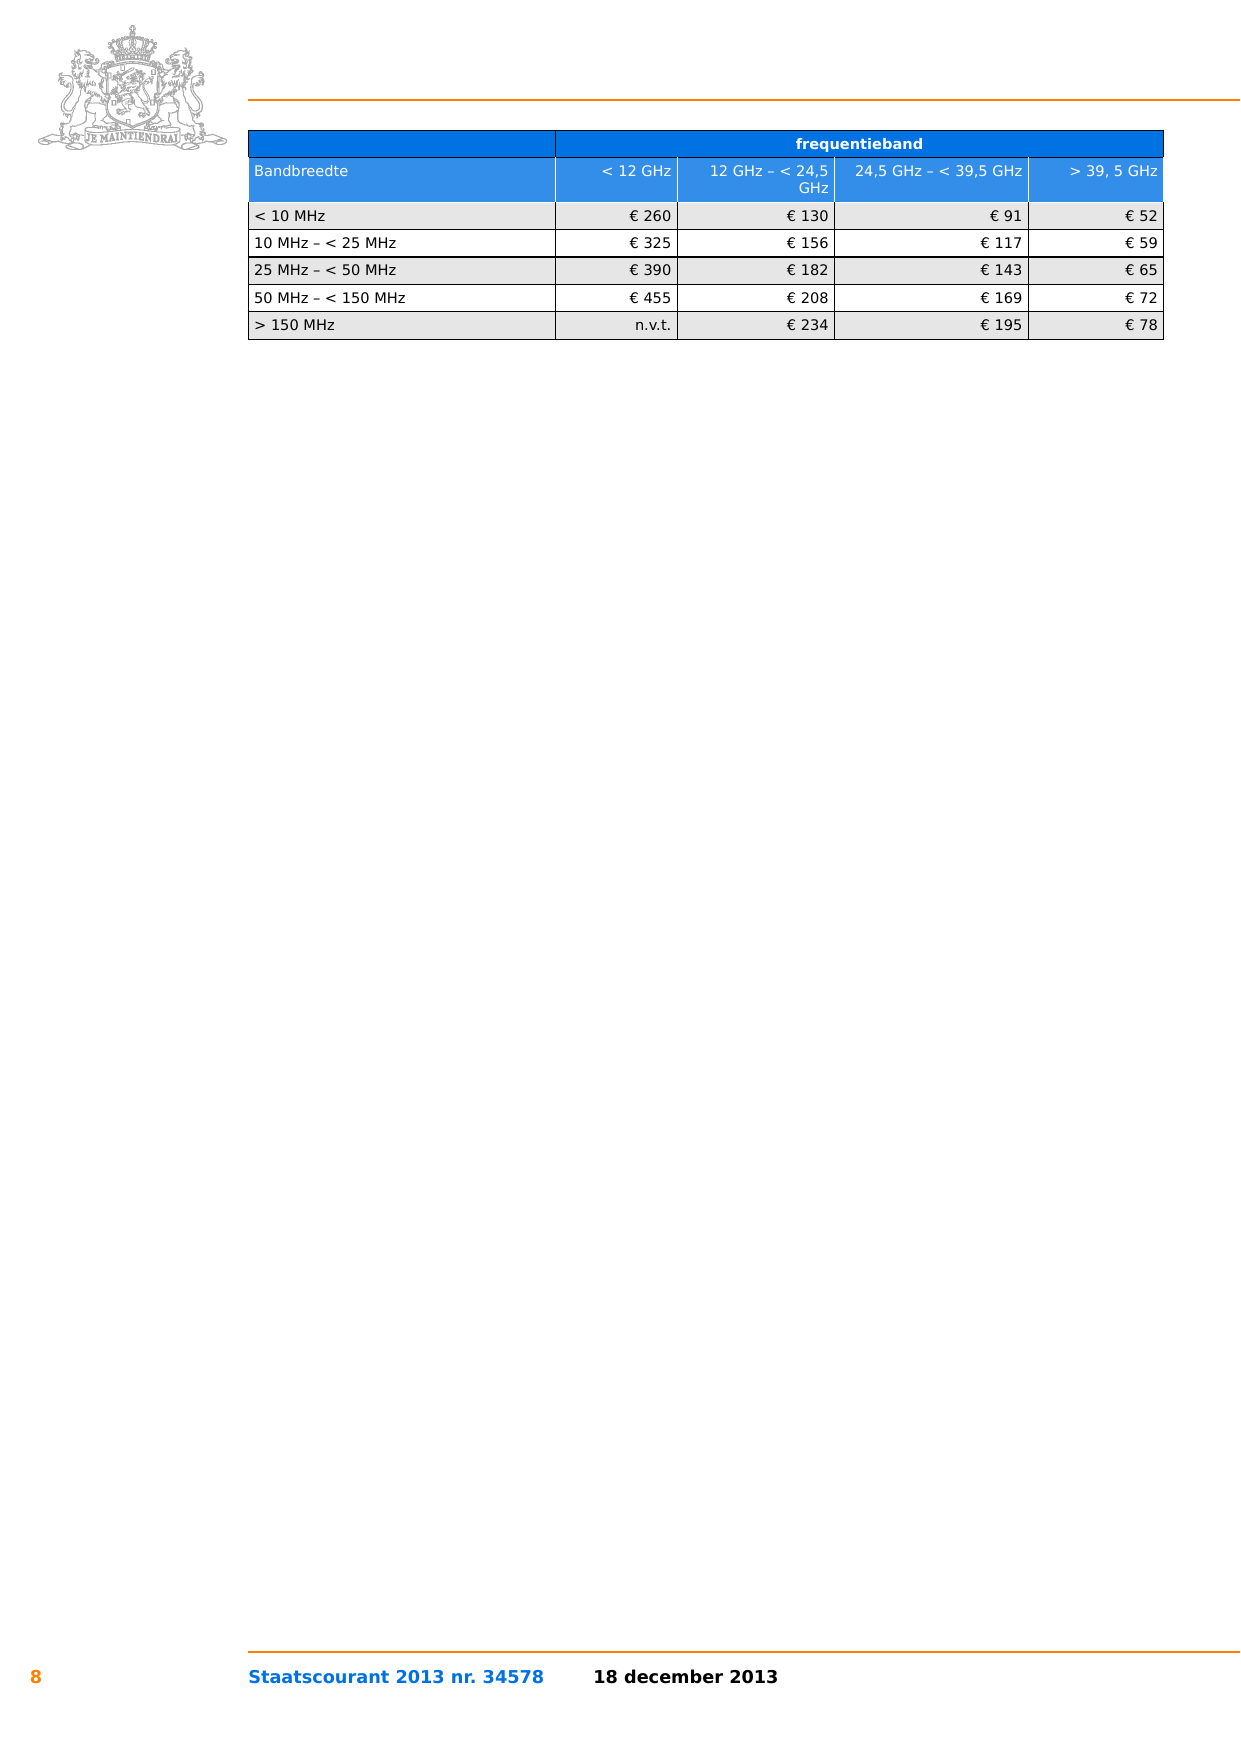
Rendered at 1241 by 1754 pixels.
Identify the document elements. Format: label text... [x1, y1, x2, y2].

table_cell € 455 [556, 285, 677, 311]
table_cell € 143 [835, 258, 1028, 284]
table_cell € 182 [678, 258, 834, 284]
table_cell < 10 MHz [249, 203, 555, 229]
table_cell 25 MHz – < 50 MHz [249, 258, 555, 284]
table_cell € 260 [556, 203, 677, 229]
table_cell € 156 [678, 230, 834, 256]
table_cell € 72 [1029, 285, 1163, 311]
table_cell € 390 [556, 258, 677, 284]
table_cell € 59 [1029, 230, 1163, 256]
table_header frequentieband [556, 131, 1163, 157]
table_cell € 195 [835, 312, 1028, 339]
table_cell n.v.t. [556, 312, 677, 339]
table_cell 12 GHz – < 24,5 GHz [678, 158, 834, 202]
table_cell € 325 [556, 230, 677, 256]
table_cell 10 MHz – < 25 MHz [249, 230, 555, 256]
table_cell 50 MHz – < 150 MHz [249, 285, 555, 311]
table_cell € 65 [1029, 258, 1163, 284]
table_header [249, 131, 555, 157]
table_cell > 150 MHz [249, 312, 555, 339]
table_cell Bandbreedte [249, 158, 555, 202]
table_cell € 78 [1029, 312, 1163, 339]
table_cell € 117 [835, 230, 1028, 256]
table_cell € 52 [1029, 203, 1163, 229]
table_cell € 234 [678, 312, 834, 339]
table_cell < 12 GHz [556, 158, 677, 202]
table_cell € 208 [678, 285, 834, 311]
table_cell € 130 [678, 203, 834, 229]
picture [38, 25, 227, 150]
table_cell > 39, 5 GHz [1029, 158, 1163, 202]
table_cell 24,5 GHz – < 39,5 GHz [835, 158, 1028, 202]
table_cell € 91 [835, 203, 1028, 229]
table_cell € 169 [835, 285, 1028, 311]
